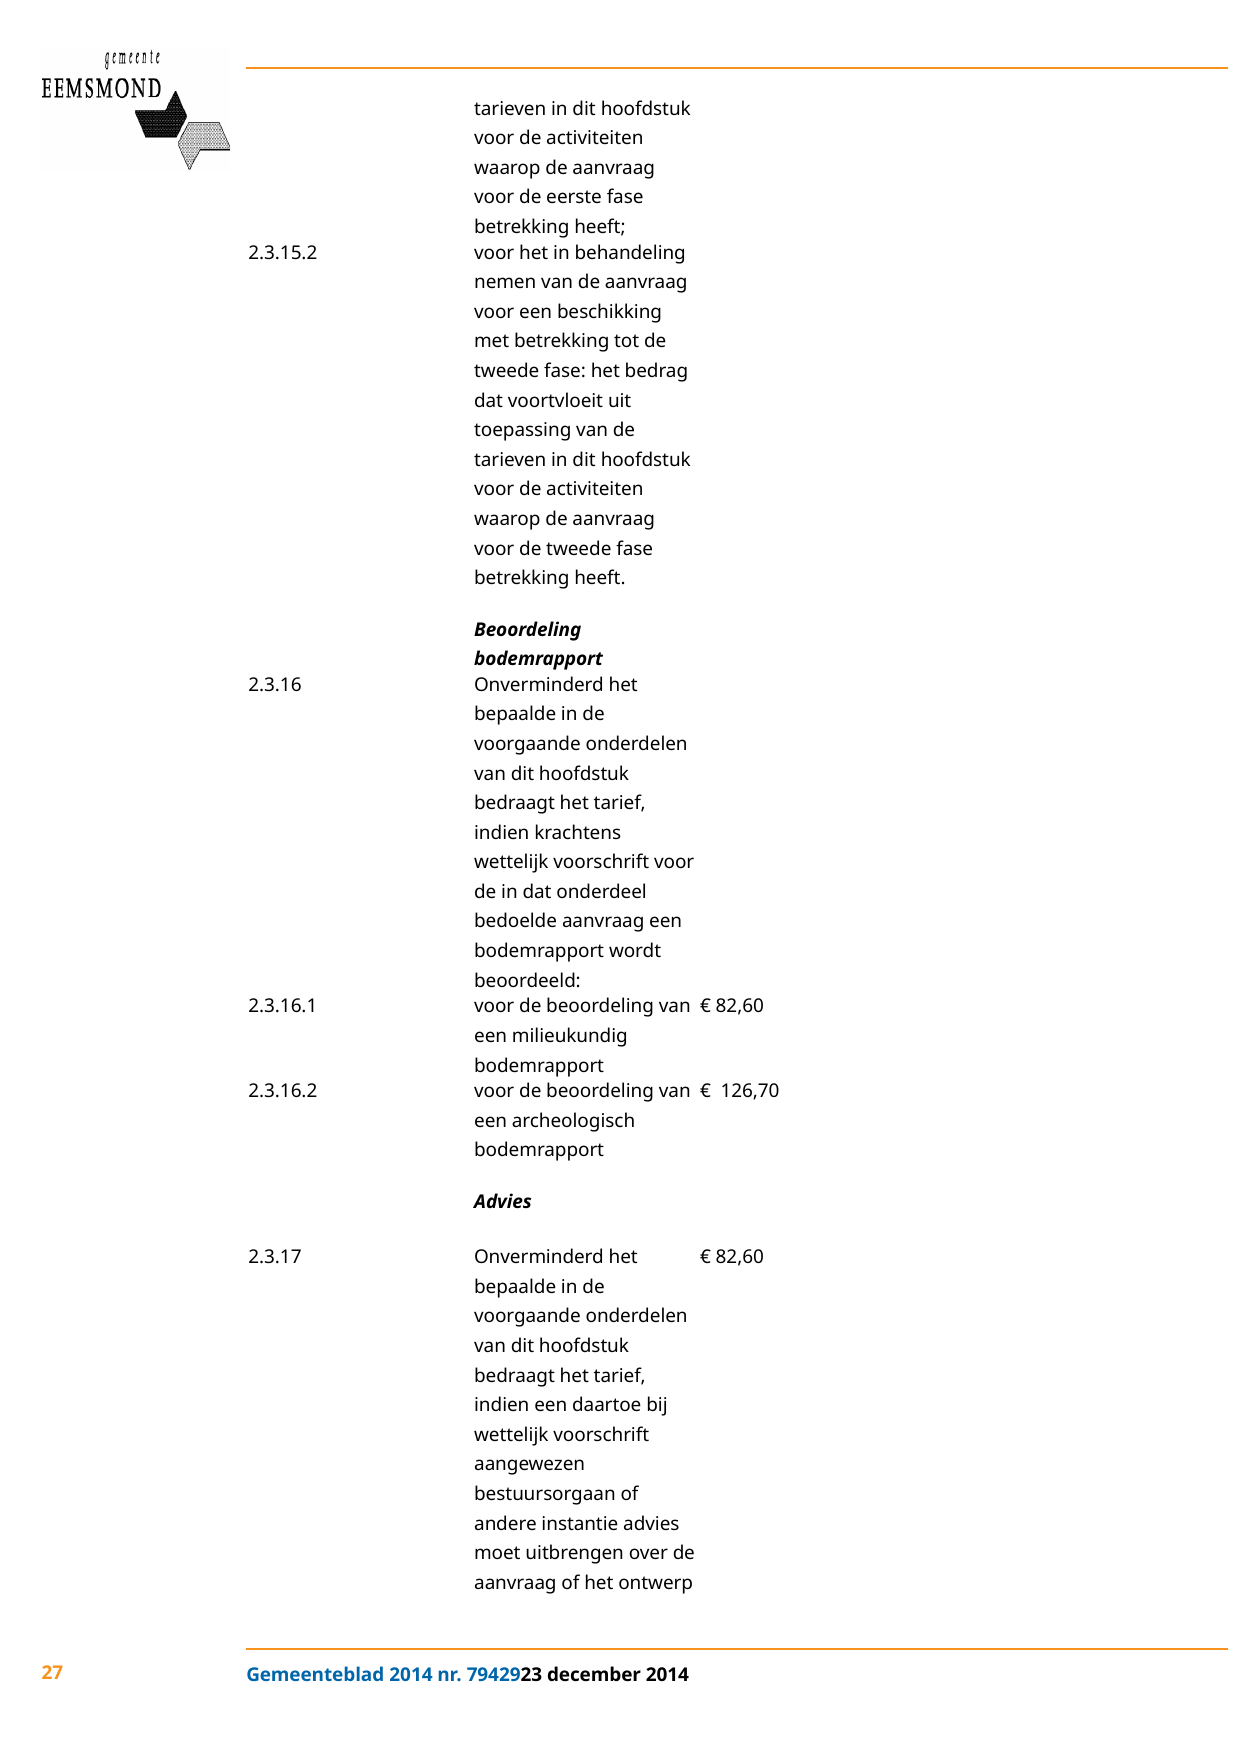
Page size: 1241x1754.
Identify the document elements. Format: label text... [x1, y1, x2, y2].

table_cell Beoordeling bodemrapport [474, 616, 700, 671]
table_cell 2.3.17 [248, 1244, 474, 1594]
table_cell [248, 95, 474, 239]
table_cell [700, 671, 926, 993]
table_cell tarieven in dit hoofdstuk voor de activiteiten waarop de aanvraag voor de eerste fase betrekking heeft; [474, 95, 700, 239]
table_cell [474, 590, 700, 616]
table_cell 2.3.15.2 [248, 239, 474, 590]
table_cell 2.3.16 [248, 671, 474, 993]
table_cell [474, 1163, 700, 1188]
table_cell Onverminderd het bepaalde in de voorgaande onderdelen van dit hoofdstuk bedraagt het tarief, indien krachtens wettelijk voorschrift voor de in dat onderdeel bedoelde aanvraag een bodemrapport wordt beoordeeld: [474, 671, 700, 993]
table_cell voor de beoordeling van een archeologisch bodemrapport [474, 1078, 700, 1162]
table_cell [248, 590, 474, 616]
table_cell [700, 590, 926, 616]
picture [41, 47, 231, 172]
table_cell [248, 1163, 474, 1188]
table_cell 2.3.16.2 [248, 1078, 474, 1162]
table_cell [248, 616, 474, 671]
table_cell 2.3.16.1 [248, 993, 474, 1077]
table_cell € 82,60 [700, 993, 926, 1077]
table_cell € 126,70 [700, 1078, 926, 1162]
table_cell Onverminderd het bepaalde in de voorgaande onderdelen van dit hoofdstuk bedraagt het tarief, indien een daartoe bij wettelijk voorschrift aangewezen bestuursorgaan of andere instantie advies moet uitbrengen over de aanvraag of het ontwerp [474, 1244, 700, 1594]
table_cell [700, 95, 926, 239]
table_cell Advies [474, 1188, 700, 1243]
table_cell [700, 616, 926, 671]
table_cell € 82,60 [700, 1244, 926, 1594]
table_cell [700, 1188, 926, 1243]
table_cell [700, 1163, 926, 1188]
table_cell [700, 239, 926, 590]
table_cell [248, 1188, 474, 1243]
table_cell voor het in behandeling nemen van de aanvraag voor een beschikking met betrekking tot de tweede fase: het bedrag dat voortvloeit uit toepassing van de tarieven in dit hoofdstuk voor de activiteiten waarop de aanvraag voor de tweede fase betrekking heeft. [474, 239, 700, 590]
table_cell voor de beoordeling van een milieukundig bodemrapport [474, 993, 700, 1077]
